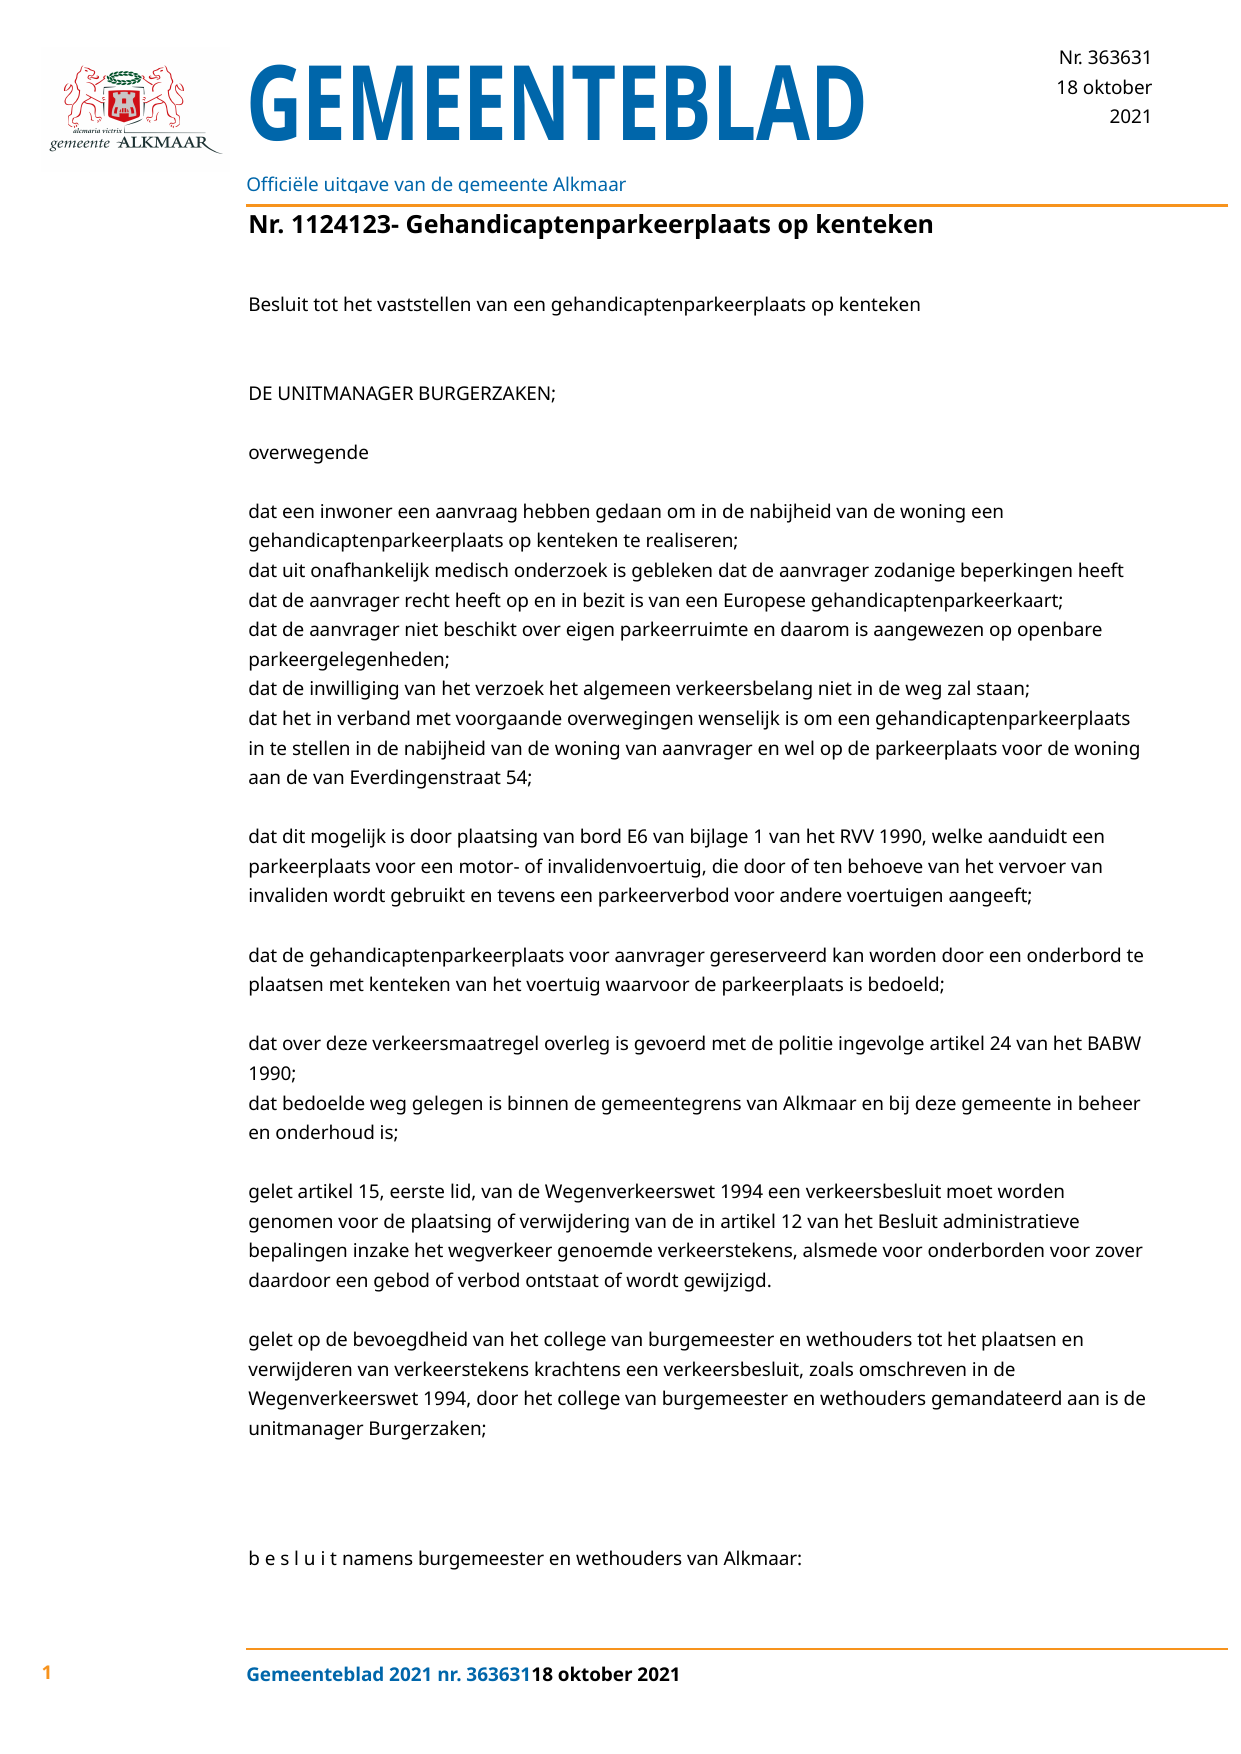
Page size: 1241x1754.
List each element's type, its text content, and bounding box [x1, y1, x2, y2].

text Nr. 1124123- Gehandicaptenparkeerplaats op kenteken [248, 207, 1152, 241]
text gelet artikel 15, eerste lid, van de Wegenverkeerswet 1994 een verkeersbesluit moet worden genomen voor de plaatsing of verwijdering van de in artikel 12 van het Besluit administratieve bepalingen inzake het wegverkeer genoemde verkeerstekens, alsmede voor onderborden voor zover daardoor een gebod of verbod ontstaat of wordt gewijzigd. [248, 1178, 1152, 1293]
text dat de inwilliging van het verzoek het algemeen verkeersbelang niet in de weg zal staan; [248, 676, 1152, 701]
text b e s l u i t namens burgemeester en wethouders van Alkmaar: [248, 1546, 1152, 1571]
text dat uit onafhankelijk medisch onderzoek is gebleken dat de aanvrager zodanige beperkingen heeft dat de aanvrager recht heeft op en in bezit is van een Europese gehandicaptenparkeerkaart; [248, 557, 1152, 613]
text dat het in verband met voorgaande overwegingen wenselijk is om een gehandicaptenparkeerplaats in te stellen in de nabijheid van de woning van aanvrager en wel op de parkeerplaats voor de woning aan de van Everdingenstraat 54; [248, 705, 1152, 790]
text DE UNITMANAGER BURGERZAKEN; [248, 380, 1152, 406]
text Besluit tot het vaststellen van een gehandicaptenparkeerplaats op kenteken [248, 291, 1152, 317]
text dat een inwoner een aanvraag hebben gedaan om in de nabijheid van de woning een gehandicaptenparkeerplaats op kenteken te realiseren; [248, 498, 1152, 553]
text overwegende [248, 439, 1152, 465]
text gelet op de bevoegdheid van het college van burgemeester en wethouders tot het plaatsen en verwijderen van verkeerstekens krachtens een verkeersbesluit, zoals omschreven in de Wegenverkeerswet 1994, door het college van burgemeester en wethouders gemandateerd aan is de unitmanager Burgerzaken; [248, 1326, 1152, 1441]
text dat over deze verkeersmaatregel overleg is gevoerd met de politie ingevolge artikel 24 van het BABW 1990; [248, 1031, 1152, 1086]
text dat bedoelde weg gelegen is binnen de gemeentegrens van Alkmaar en bij deze gemeente in beheer en onderhoud is; [248, 1090, 1152, 1145]
text dat de aanvrager niet beschikt over eigen parkeerruimte en daarom is aangewezen op openbare parkeergelegenheden; [248, 616, 1152, 672]
text dat dit mogelijk is door plaatsing van bord E6 van bijlage 1 van het RVV 1990, welke aanduidt een parkeerplaats voor een motor- of invalidenvoertuig, die door of ten behoeve van het vervoer van invaliden wordt gebruikt en tevens een parkeerverbod voor andere voertuigen aangeeft; [248, 823, 1152, 908]
picture [41, 47, 231, 172]
text dat de gehandicaptenparkeerplaats voor aanvrager gereserveerd kan worden door een onderbord te plaatsen met kenteken van het voertuig waarvoor de parkeerplaats is bedoeld; [248, 942, 1152, 997]
